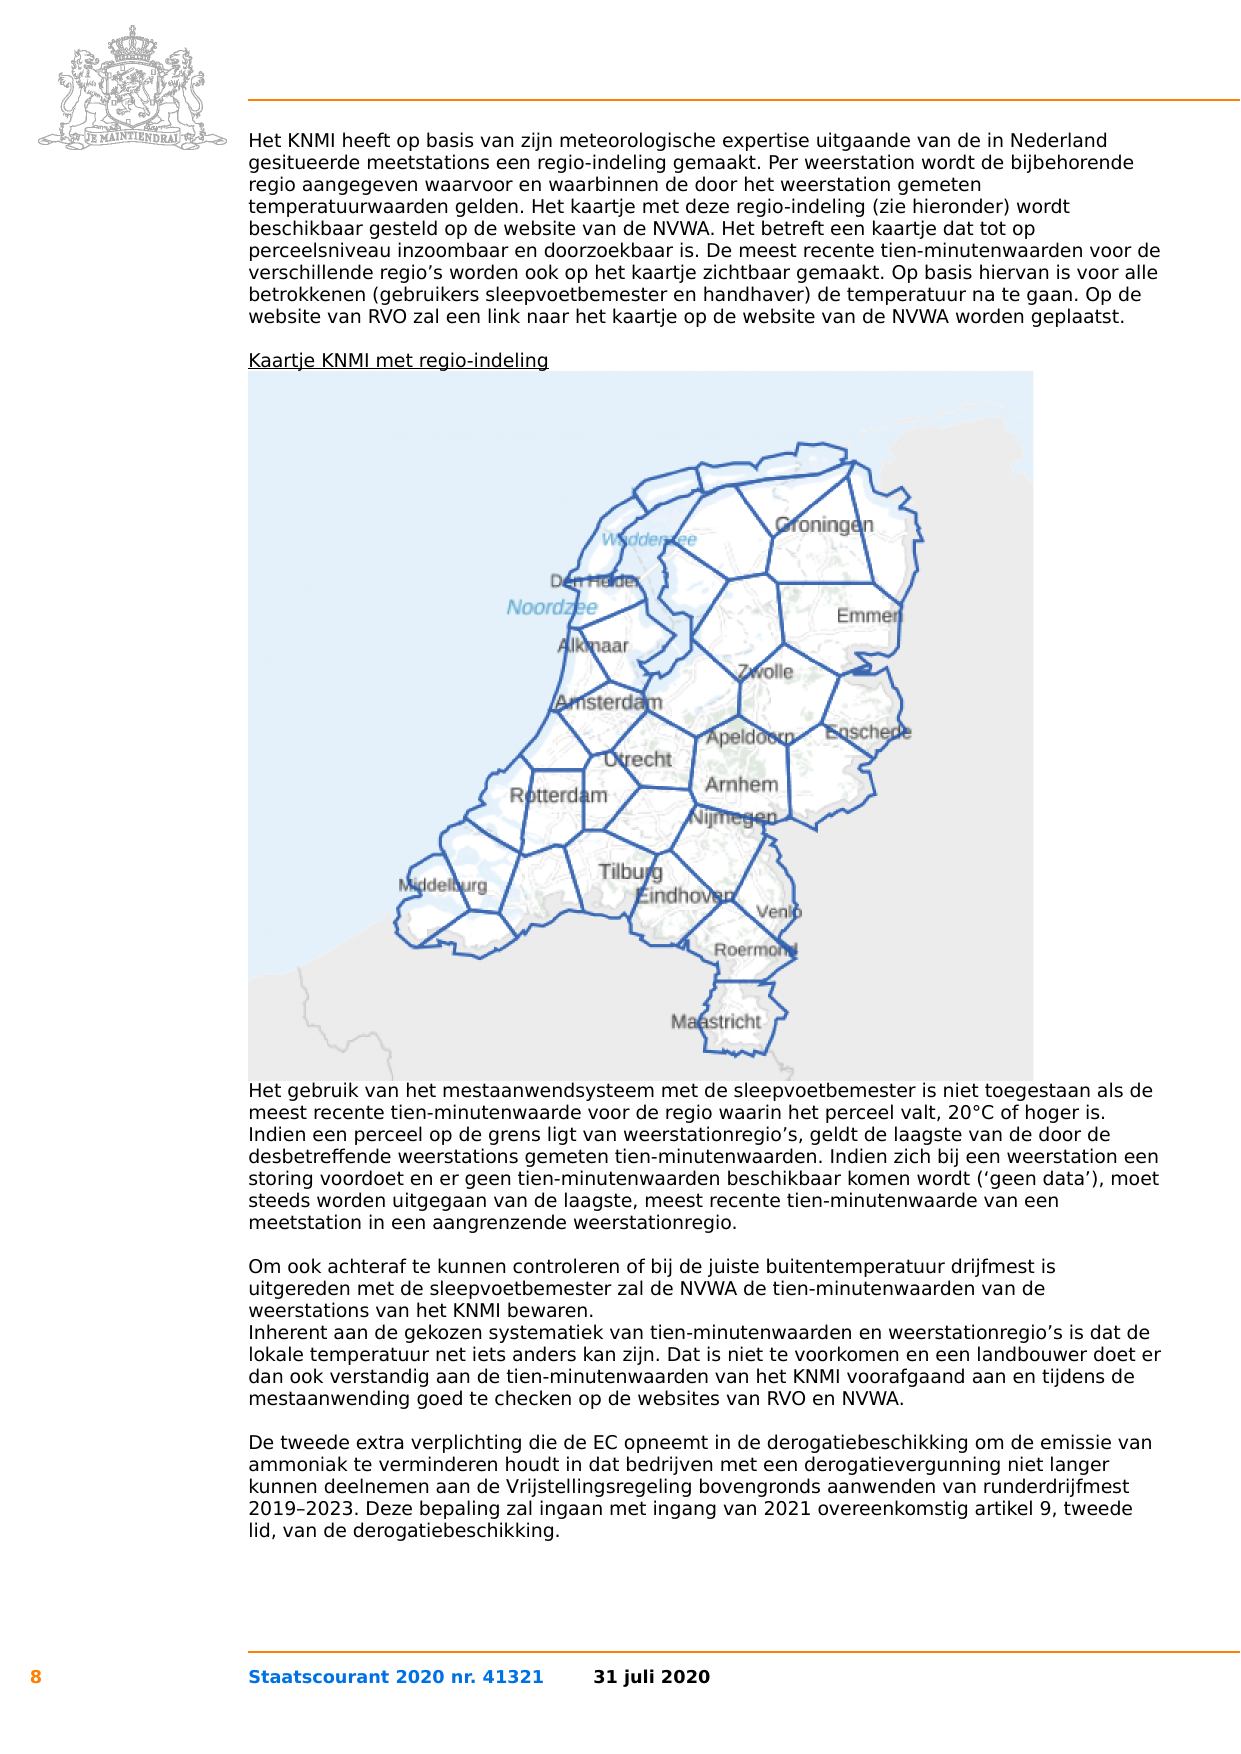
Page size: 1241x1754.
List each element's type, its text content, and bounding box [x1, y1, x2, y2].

text Kaartje KNMI met regio-indeling [248, 349, 1163, 1080]
text Inherent aan de gekozen systematiek van tien-minutenwaarden en weerstationregio’s is dat de lokale temperatuur net iets anders kan zijn. Dat is niet te voorkomen en een landbouwer doet er dan ook verstandig aan de tien-minutenwaarden van het KNMI voorafgaand aan en tijdens de mestaanwending goed te checken op de websites van RVO en NVWA. [248, 1322, 1163, 1410]
picture [38, 25, 227, 150]
text Om ook achteraf te kunnen controleren of bij de juiste buitentemperatuur drijfmest is uitgereden met de sleepvoetbemester zal de NVWA de tien-minutenwaarden van de weerstations van het KNMI bewaren. [248, 1256, 1163, 1322]
text De tweede extra verplichting die de EC opneemt in de derogatiebeschikking om de emissie van ammoniak te verminderen houdt in dat bedrijven met een derogatievergunning niet langer kunnen deelnemen aan de Vrijstellingsregeling bovengronds aanwenden van runderdrijfmest 2019–2023. Deze bepaling zal ingaan met ingang van 2021 overeenkomstig artikel 9, tweede lid, van de derogatiebeschikking. [248, 1432, 1163, 1542]
picture [248, 371, 1034, 1081]
text Het KNMI heeft op basis van zijn meteorologische expertise uitgaande van de in Nederland gesitueerde meetstations een regio-indeling gemaakt. Per weerstation wordt de bijbehorende regio aangegeven waarvoor en waarbinnen de door het weerstation gemeten temperatuurwaarden gelden. Het kaartje met deze regio-indeling (zie hieronder) wordt beschikbaar gesteld op de website van de NVWA. Het betreft een kaartje dat tot op perceelsniveau inzoombaar en doorzoekbaar is. De meest recente tien-minutenwaarden voor de verschillende regio’s worden ook op het kaartje zichtbaar gemaakt. Op basis hiervan is voor alle betrokkenen (gebruikers sleepvoetbemester en handhaver) de temperatuur na te gaan. Op de website van RVO zal een link naar het kaartje op de website van de NVWA worden geplaatst. [248, 130, 1163, 328]
text Het gebruik van het mestaanwendsysteem met de sleepvoetbemester is niet toegestaan als de meest recente tien-minutenwaarde voor de regio waarin het perceel valt, 20°C of hoger is. Indien een perceel op de grens ligt van weerstationregio’s, geldt de laagste van de door de desbetreffende weerstations gemeten tien-minutenwaarden. Indien zich bij een weerstation een storing voordoet en er geen tien-minutenwaarden beschikbaar komen wordt (‘geen data’), moet steeds worden uitgegaan van de laagste, meest recente tien-minutenwaarde van een meetstation in een aangrenzende weerstationregio. [248, 1080, 1163, 1234]
